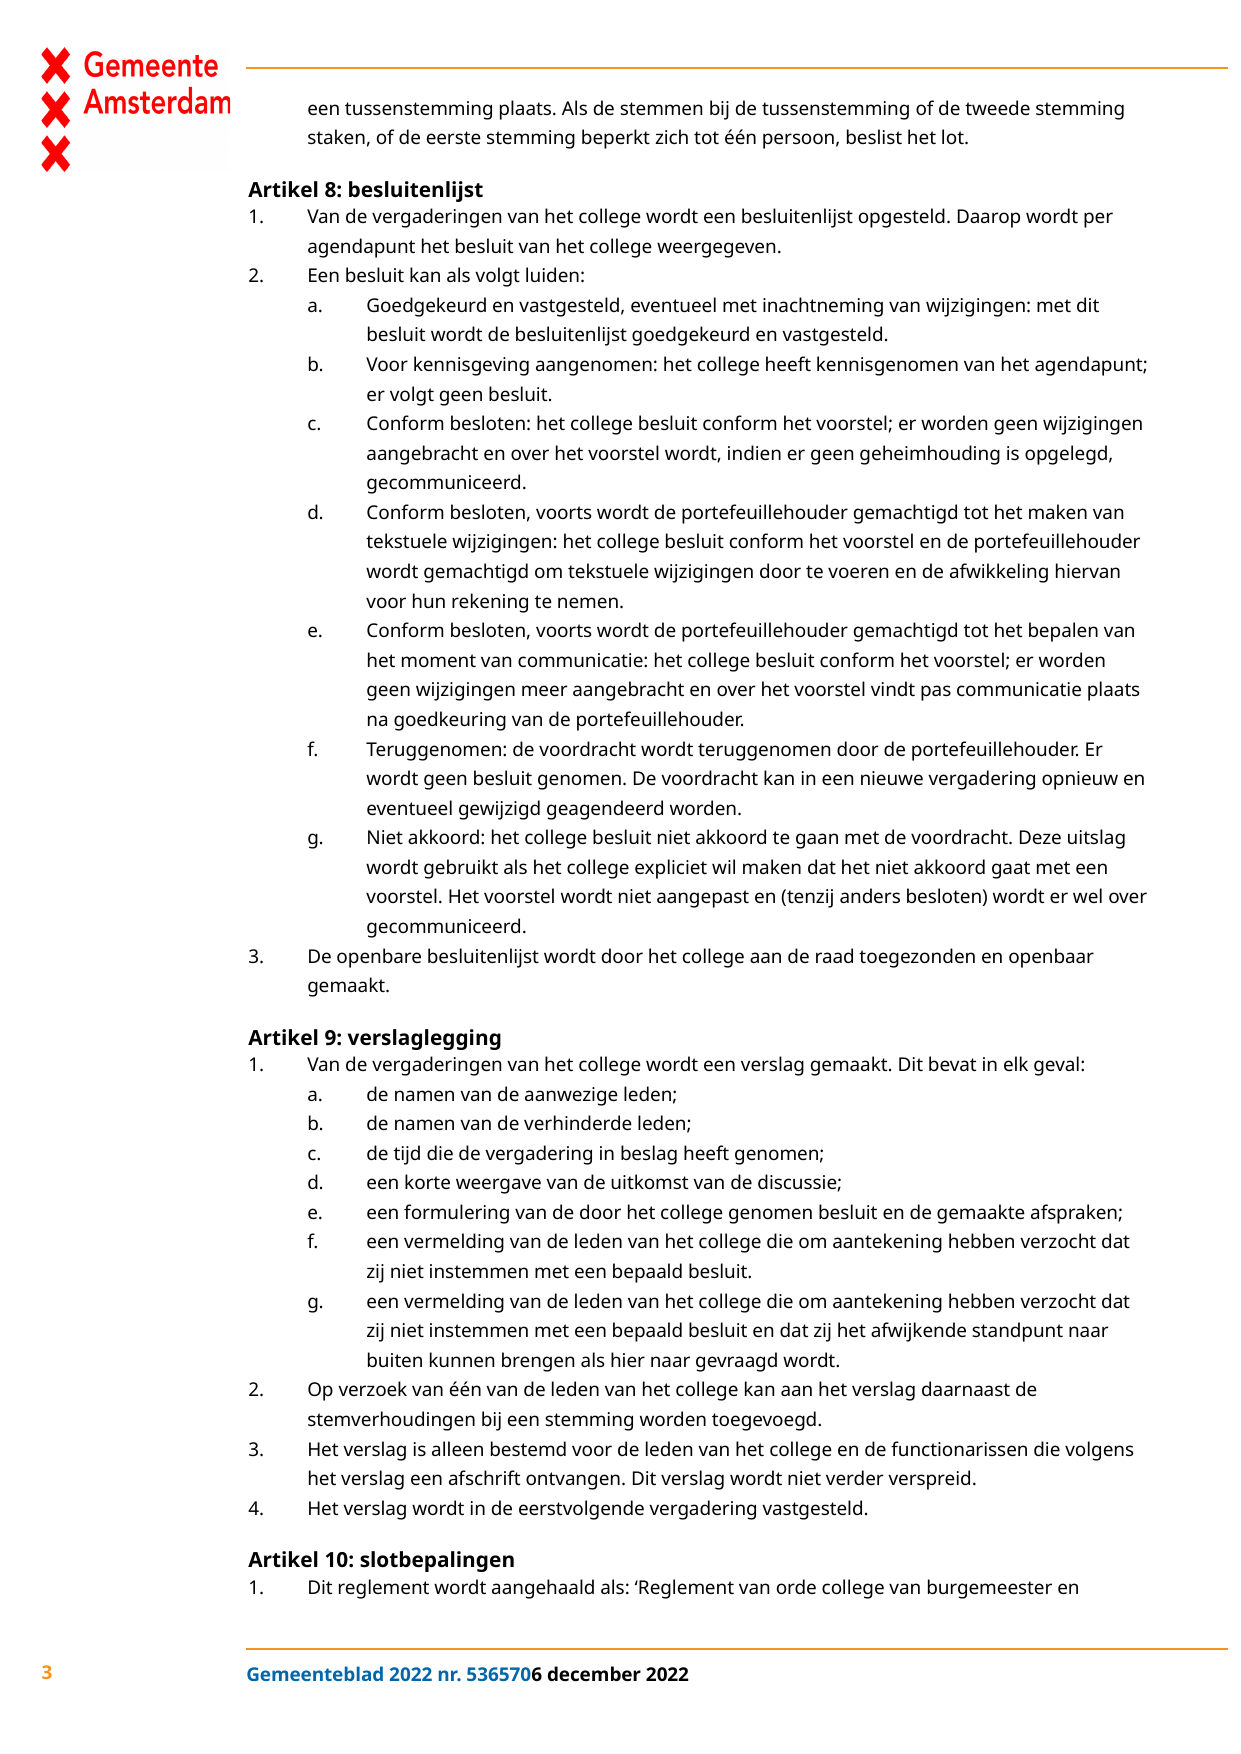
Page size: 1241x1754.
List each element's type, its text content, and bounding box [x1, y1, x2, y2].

text Artikel 8: besluitenlijst [248, 175, 1152, 203]
list Van de vergaderingen van het college wordt een verslag gemaakt. Dit bevat in elk geval: [248, 1051, 1152, 1077]
list de namen van de verhinderde leden; [307, 1110, 1152, 1136]
list Op verzoek van één van de leden van het college kan aan het verslag daarnaast de stemverhoudingen bij een stemming worden toegevoegd. [248, 1377, 1152, 1432]
list een vermelding van de leden van het college die om aantekening hebben verzocht dat zij niet instemmen met een bepaald besluit. [307, 1229, 1152, 1284]
list Van de vergaderingen van het college wordt een besluitenlijst opgesteld. Daarop wordt per agendapunt het besluit van het college weergegeven. [248, 203, 1152, 258]
list een tussenstemming plaats. Als de stemmen bij de tussenstemming of de tweede stemming staken, of de eerste stemming beperkt zich tot één persoon, beslist het lot. [248, 95, 1152, 150]
list Het verslag wordt in de eerstvolgende vergadering vastgesteld. [248, 1495, 1152, 1521]
list een formulering van de door het college genomen besluit en de gemaakte afspraken; [307, 1199, 1152, 1225]
list een vermelding van de leden van het college die om aantekening hebben verzocht dat zij niet instemmen met een bepaald besluit en dat zij het afwijkende standpunt naar buiten kunnen brengen als hier naar gevraagd wordt. [307, 1288, 1152, 1373]
list de namen van de aanwezige leden; [307, 1081, 1152, 1107]
picture [41, 47, 231, 172]
list Niet akkoord: het college besluit niet akkoord te gaan met de voordracht. Deze uitslag wordt gebruikt als het college expliciet wil maken dat het niet akkoord gaat met een voorstel. Het voorstel wordt niet aangepast en (tenzij anders besloten) wordt er wel over gecommuniceerd. [307, 824, 1152, 939]
list Het verslag is alleen bestemd voor de leden van het college en de functionarissen die volgens het verslag een afschrift ontvangen. Dit verslag wordt niet verder verspreid. [248, 1436, 1152, 1491]
list de tijd die de vergadering in beslag heeft genomen; [307, 1140, 1152, 1166]
list Een besluit kan als volgt luiden: [248, 262, 1152, 288]
text Artikel 10: slotbepalingen [248, 1545, 1152, 1574]
list Voor kennisgeving aangenomen: het college heeft kennisgenomen van het agendapunt; er volgt geen besluit. [307, 351, 1152, 406]
text Artikel 9: verslaglegging [248, 1023, 1152, 1051]
list een korte weergave van de uitkomst van de discussie; [307, 1169, 1152, 1195]
list Teruggenomen: de voordracht wordt teruggenomen door de portefeuillehouder. Er wordt geen besluit genomen. De voordracht kan in een nieuwe vergadering opnieuw en eventueel gewijzigd geagendeerd worden. [307, 736, 1152, 821]
list Conform besloten, voorts wordt de portefeuillehouder gemachtigd tot het maken van tekstuele wijzigingen: het college besluit conform het voorstel en de portefeuillehouder wordt gemachtigd om tekstuele wijzigingen door te voeren en de afwikkeling hiervan voor hun rekening te nemen. [307, 499, 1152, 613]
list De openbare besluitenlijst wordt door het college aan de raad toegezonden en openbaar gemaakt. [248, 943, 1152, 998]
list Conform besloten, voorts wordt de portefeuillehouder gemachtigd tot het bepalen van het moment van communicatie: het college besluit conform het voorstel; er worden geen wijzigingen meer aangebracht en over het voorstel vindt pas communicatie plaats na goedkeuring van de portefeuillehouder. [307, 617, 1152, 732]
list Dit reglement wordt aangehaald als: ‘Reglement van orde college van burgemeester en [248, 1574, 1152, 1599]
list Goedgekeurd en vastgesteld, eventueel met inachtneming van wijzigingen: met dit besluit wordt de besluitenlijst goedgekeurd en vastgesteld. [307, 292, 1152, 347]
list Conform besloten: het college besluit conform het voorstel; er worden geen wijzigingen aangebracht en over het voorstel wordt, indien er geen geheimhouding is opgelegd, gecommuniceerd. [307, 410, 1152, 495]
